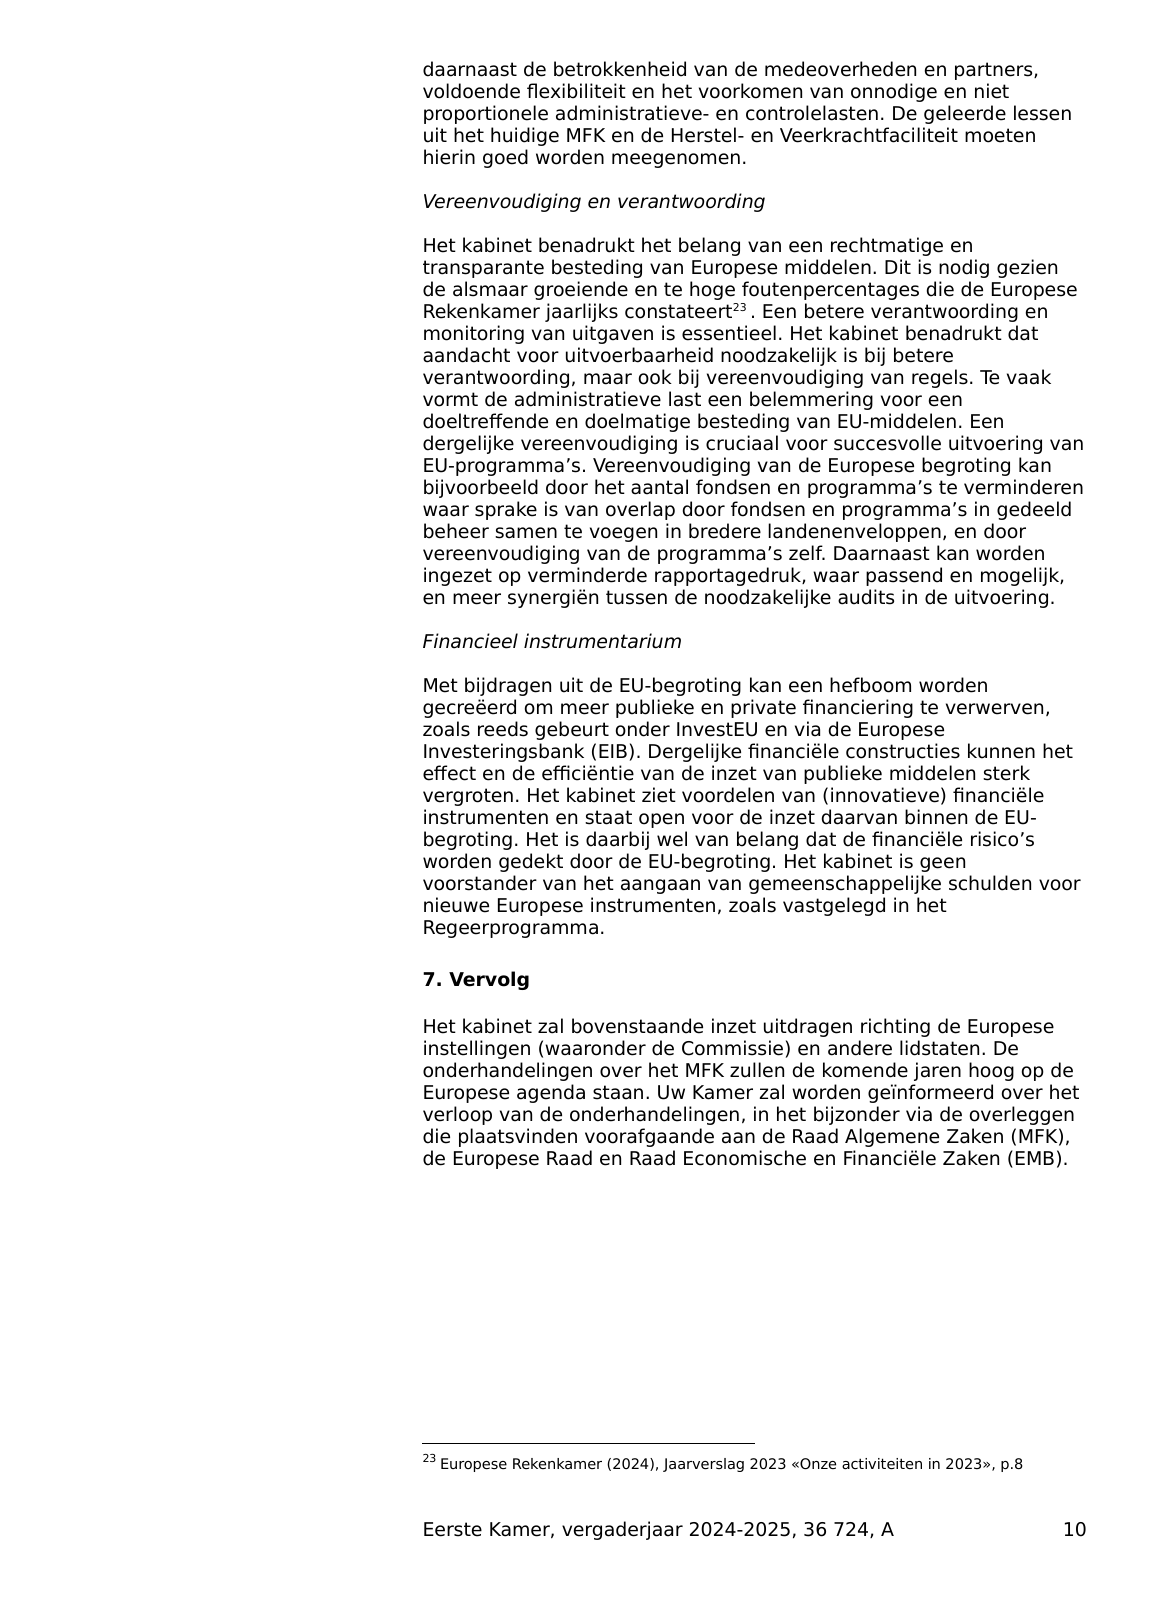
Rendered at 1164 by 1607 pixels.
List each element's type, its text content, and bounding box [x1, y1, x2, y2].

text Het kabinet benadrukt het belang van een rechtmatige en transparante besteding van Europese middelen. Dit is nodig gezien de alsmaar groeiende en te hoge foutenpercentages die de Europese Rekenkamer jaarlijks constateert. Een betere verantwoording en monitoring van uitgaven is essentieel. Het kabinet benadrukt dat aandacht voor uitvoerbaarheid noodzakelijk is bij betere verantwoording, maar ook bij vereenvoudiging van regels. Te vaak vormt de administratieve last een belemmering voor een doeltreffende en doelmatige besteding van EU-middelen. Een dergelijke vereenvoudiging is cruciaal voor succesvolle uitvoering van EU-programma’s. Vereenvoudiging van de Europese begroting kan bijvoorbeeld door het aantal fondsen en programma’s te verminderen waar sprake is van overlap door fondsen en programma’s in gedeeld beheer samen te voegen in bredere landenenveloppen, en door vereenvoudiging van de programma’s zelf. Daarnaast kan worden ingezet op verminderde rapportagedruk, waar passend en mogelijk, en meer synergiën tussen de noodzakelijke audits in de uitvoering. [422, 235, 1087, 609]
text Met bijdragen uit de EU-begroting kan een hefboom worden gecreëerd om meer publieke en private financiering te verwerven, zoals reeds gebeurt onder InvestEU en via de Europese Investeringsbank (EIB). Dergelijke financiële constructies kunnen het effect en de efficiëntie van de inzet van publieke middelen sterk vergroten. Het kabinet ziet voordelen van (innovatieve) financiële instrumenten en staat open voor de inzet daarvan binnen de EU-begroting. Het is daarbij wel van belang dat de financiële risico’s worden gedekt door de EU-begroting. Het kabinet is geen voorstander van het aangaan van gemeenschappelijke schulden voor nieuwe Europese instrumenten, zoals vastgelegd in het Regeerprogramma. [422, 675, 1087, 939]
text daarnaast de betrokkenheid van de medeoverheden en partners, voldoende flexibiliteit en het voorkomen van onnodige en niet proportionele administratieve- en controlelasten. De geleerde lessen uit het huidige MFK en de Herstel- en Veerkrachtfaciliteit moeten hierin goed worden meegenomen. [422, 59, 1087, 169]
subtitle Vereenvoudiging en verantwoording [422, 191, 1087, 213]
subtitle 7. Vervolg [422, 969, 1087, 991]
text Het kabinet zal bovenstaande inzet uitdragen richting de Europese instellingen (waaronder de Commissie) en andere lidstaten. De onderhandelingen over het MFK zullen de komende jaren hoog op de Europese agenda staan. Uw Kamer zal worden geïnformeerd over het verloop van de onderhandelingen, in het bijzonder via de overleggen die plaatsvinden voorafgaande aan de Raad Algemene Zaken (MFK), de Europese Raad en Raad Economische en Financiële Zaken (EMB). [422, 1016, 1087, 1170]
subtitle Financieel instrumentarium [422, 631, 1087, 653]
text Europese Rekenkamer (2024), Jaarverslag 2023 «Onze activiteiten in 2023», p.8 [422, 1452, 1087, 1474]
